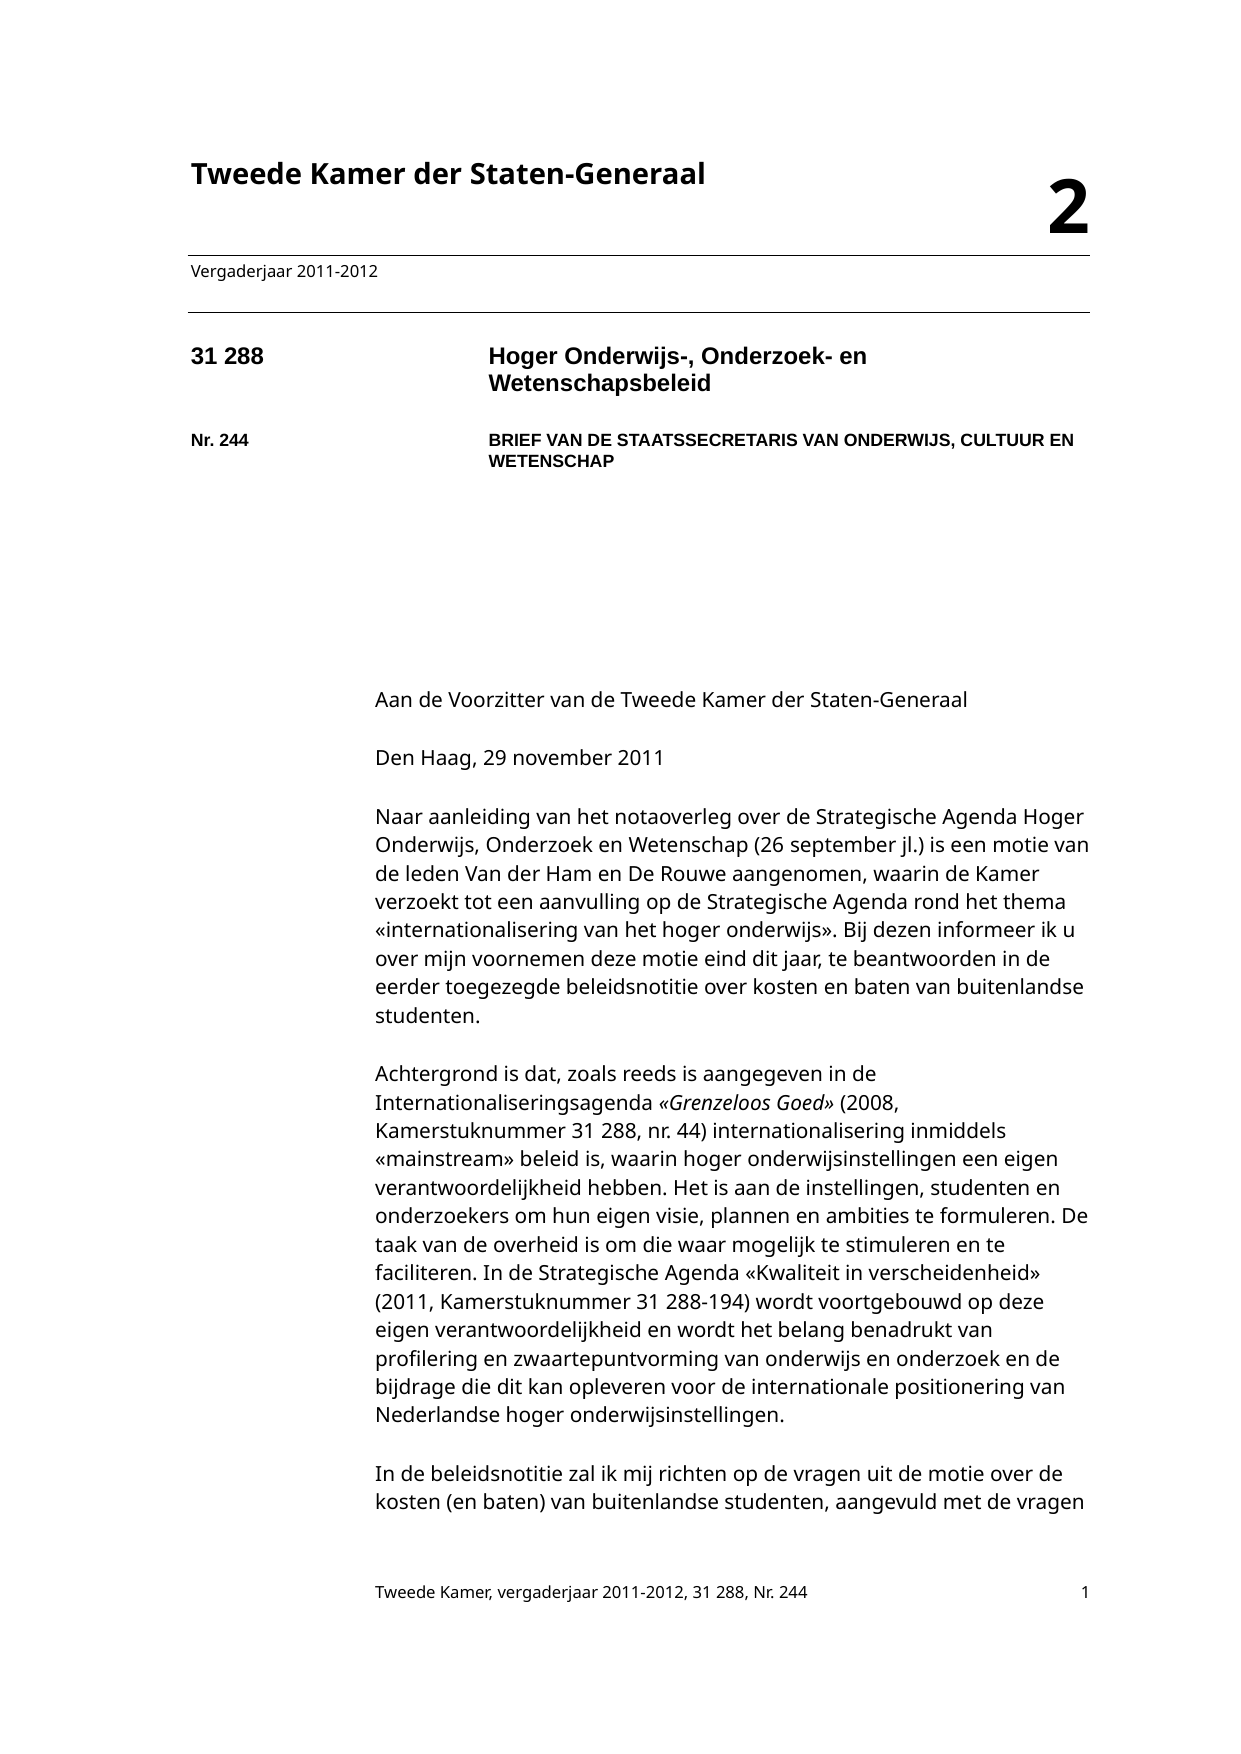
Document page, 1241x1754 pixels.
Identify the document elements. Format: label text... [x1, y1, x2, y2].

table_header 2 [910, 150, 1090, 255]
table_cell [188, 313, 485, 339]
table_header Tweede Kamer der Staten-Generaal [188, 150, 909, 255]
table_cell Nr. 244 [188, 427, 485, 566]
text Aan de Voorzitter van de Tweede Kamer der Staten-Generaal [375, 685, 1090, 713]
text Naar aanleiding van het notaoverleg over de Strategische Agenda Hoger Onderwijs, Onderzoek en Wetenschap (26 september jl.) is een motie van de leden Van der Ham en De Rouwe aangenomen, waarin de Kamer verzoekt tot een aanvulling op de Strategische Agenda rond het thema «internationalisering van het hoger onderwijs». Bij dezen informeer ik u over mijn voornemen deze motie eind dit jaar, te beantwoorden in de eerder toegezegde beleidsnotitie over kosten en baten van buitenlandse studenten. [375, 802, 1090, 1029]
text Achtergrond is dat, zoals reeds is aangegeven in de Internationaliseringsagenda «Grenzeloos Goed» (2008, Kamerstuknummer 31 288, nr. 44) internationalisering inmiddels «mainstream» beleid is, waarin hoger onderwijsinstellingen een eigen verantwoordelijkheid hebben. Het is aan de instellingen, studenten en onderzoekers om hun eigen visie, plannen en ambities te formuleren. De taak van de overheid is om die waar mogelijk te stimuleren en te faciliteren. In de Strategische Agenda «Kwaliteit in verscheidenheid» (2011, Kamerstuknummer 31 288-194) wordt voortgebouwd op deze eigen verantwoordelijkheid en wordt het belang benadrukt van profilering en zwaartepuntvorming van onderwijs en onderzoek en de bijdrage die dit kan opleveren voor de internationale positionering van Nederlandse hoger onderwijsinstellingen. [375, 1059, 1090, 1429]
table_cell 31 288 [188, 339, 485, 427]
table_cell BRIEF VAN DE STAATSSECRETARIS VAN ONDERWIJS, CULTUUR EN WETENSCHAP [485, 427, 1090, 566]
table_cell [485, 313, 1090, 339]
text Den Haag, 29 november 2011 [375, 743, 1090, 772]
table_cell Vergaderjaar 2011-2012 [188, 256, 485, 312]
table_cell Hoger Onderwijs-, Onderzoek- en Wetenschapsbeleid [485, 339, 1090, 427]
table_cell [485, 256, 1090, 312]
text In de beleidsnotitie zal ik mij richten op de vragen uit de motie over de kosten (en baten) van buitenlandse studenten, aangevuld met de vragen [375, 1459, 1090, 1516]
